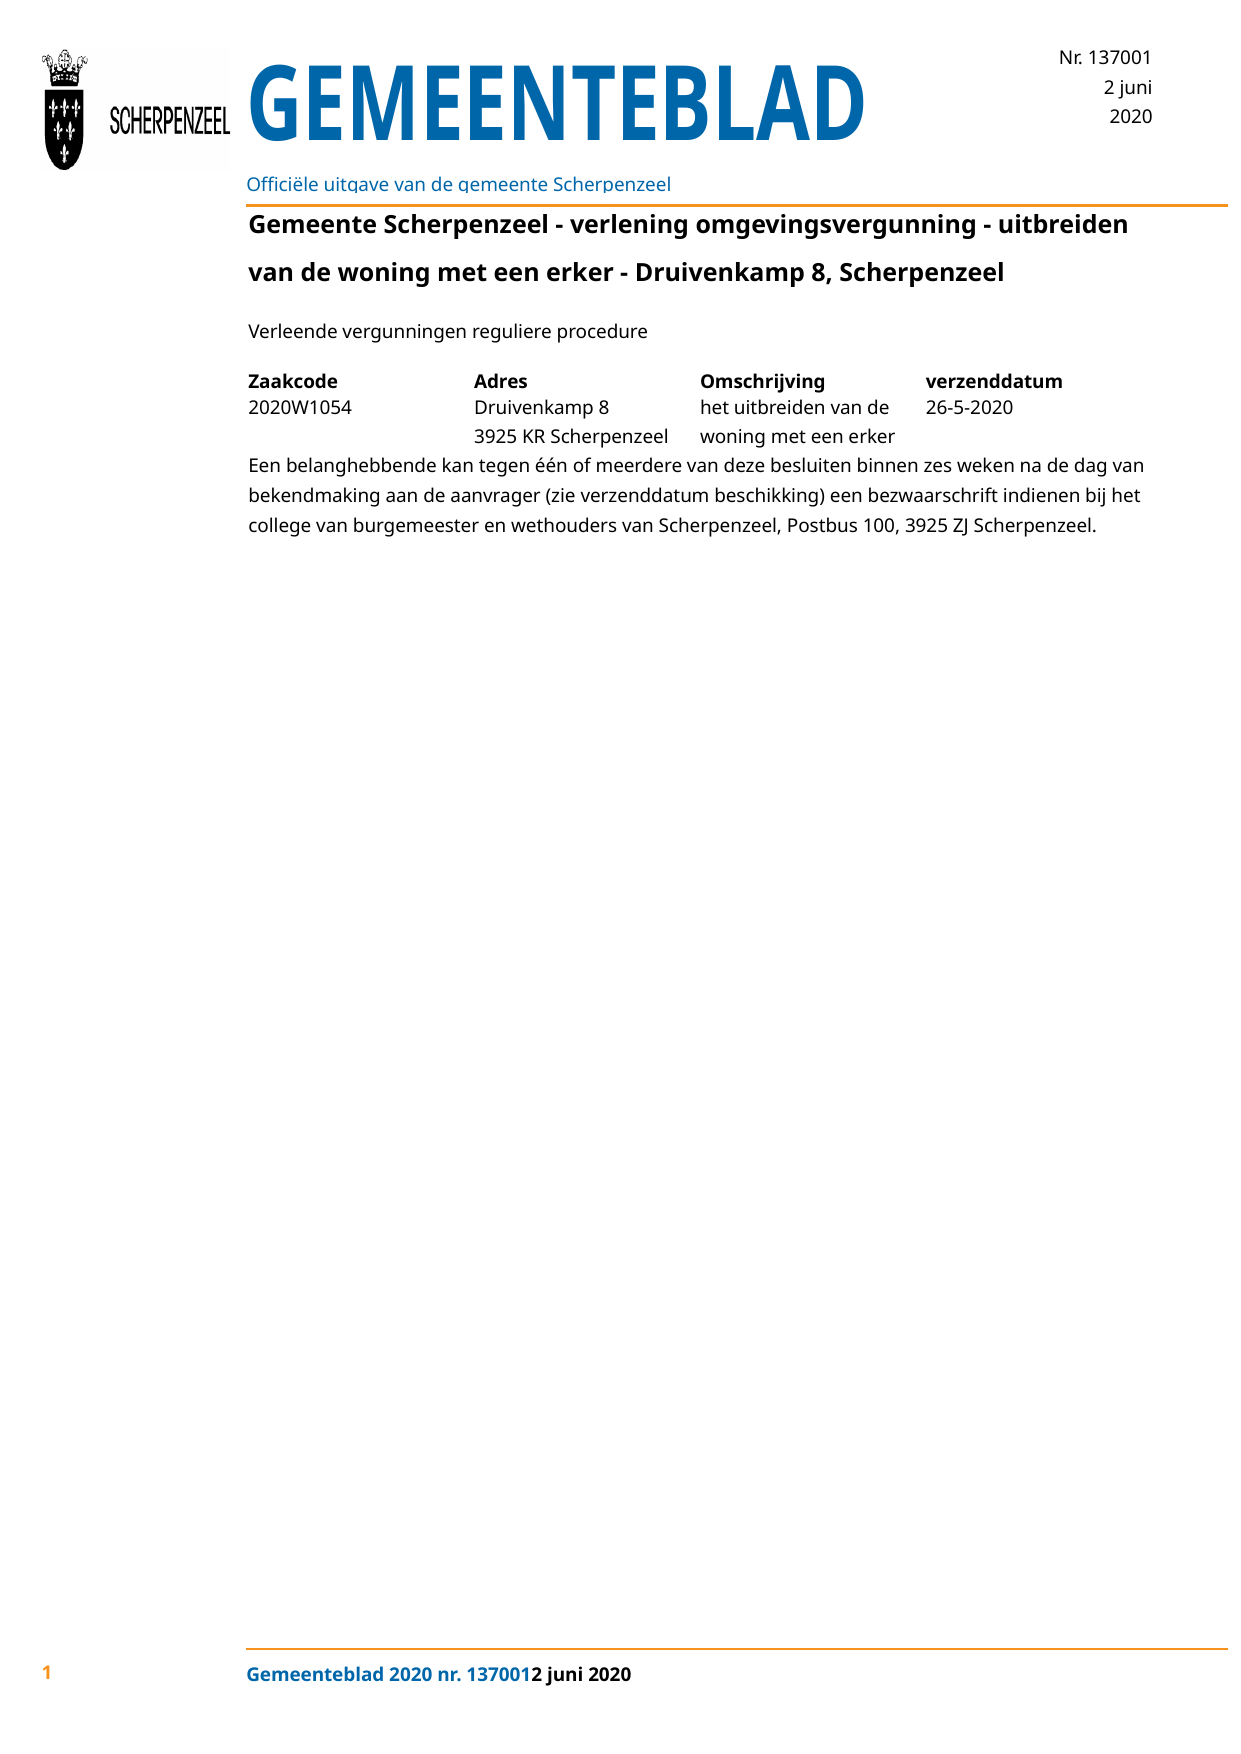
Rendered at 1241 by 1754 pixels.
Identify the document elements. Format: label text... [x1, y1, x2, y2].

table_cell het uitbreiden van de woning met een erker [700, 394, 926, 449]
table_header Zaakcode [248, 369, 474, 394]
text Gemeente Scherpenzeel - verlening omgevingsvergunning - uitbreiden van de woning met een erker - Druivenkamp 8, Scherpenzeel [248, 207, 1152, 288]
picture [41, 47, 231, 172]
text Een belanghebbende kan tegen één of meerdere van deze besluiten binnen zes weken na de dag van bekendmaking aan de aanvrager (zie verzenddatum beschikking) een bezwaarschrift indienen bij het college van burgemeester en wethouders van Scherpenzeel, Postbus 100, 3925 ZJ Scherpenzeel. [248, 453, 1152, 538]
text Verleende vergunningen reguliere procedure [248, 318, 1152, 344]
table_cell 26-5-2020 [926, 394, 1152, 449]
table_cell 2020W1054 [248, 394, 474, 449]
table_cell Druivenkamp 8 3925 KR Scherpenzeel [474, 394, 700, 449]
table_header verzenddatum [926, 369, 1152, 394]
table_header Omschrijving [700, 369, 926, 394]
table_header Adres [474, 369, 700, 394]
